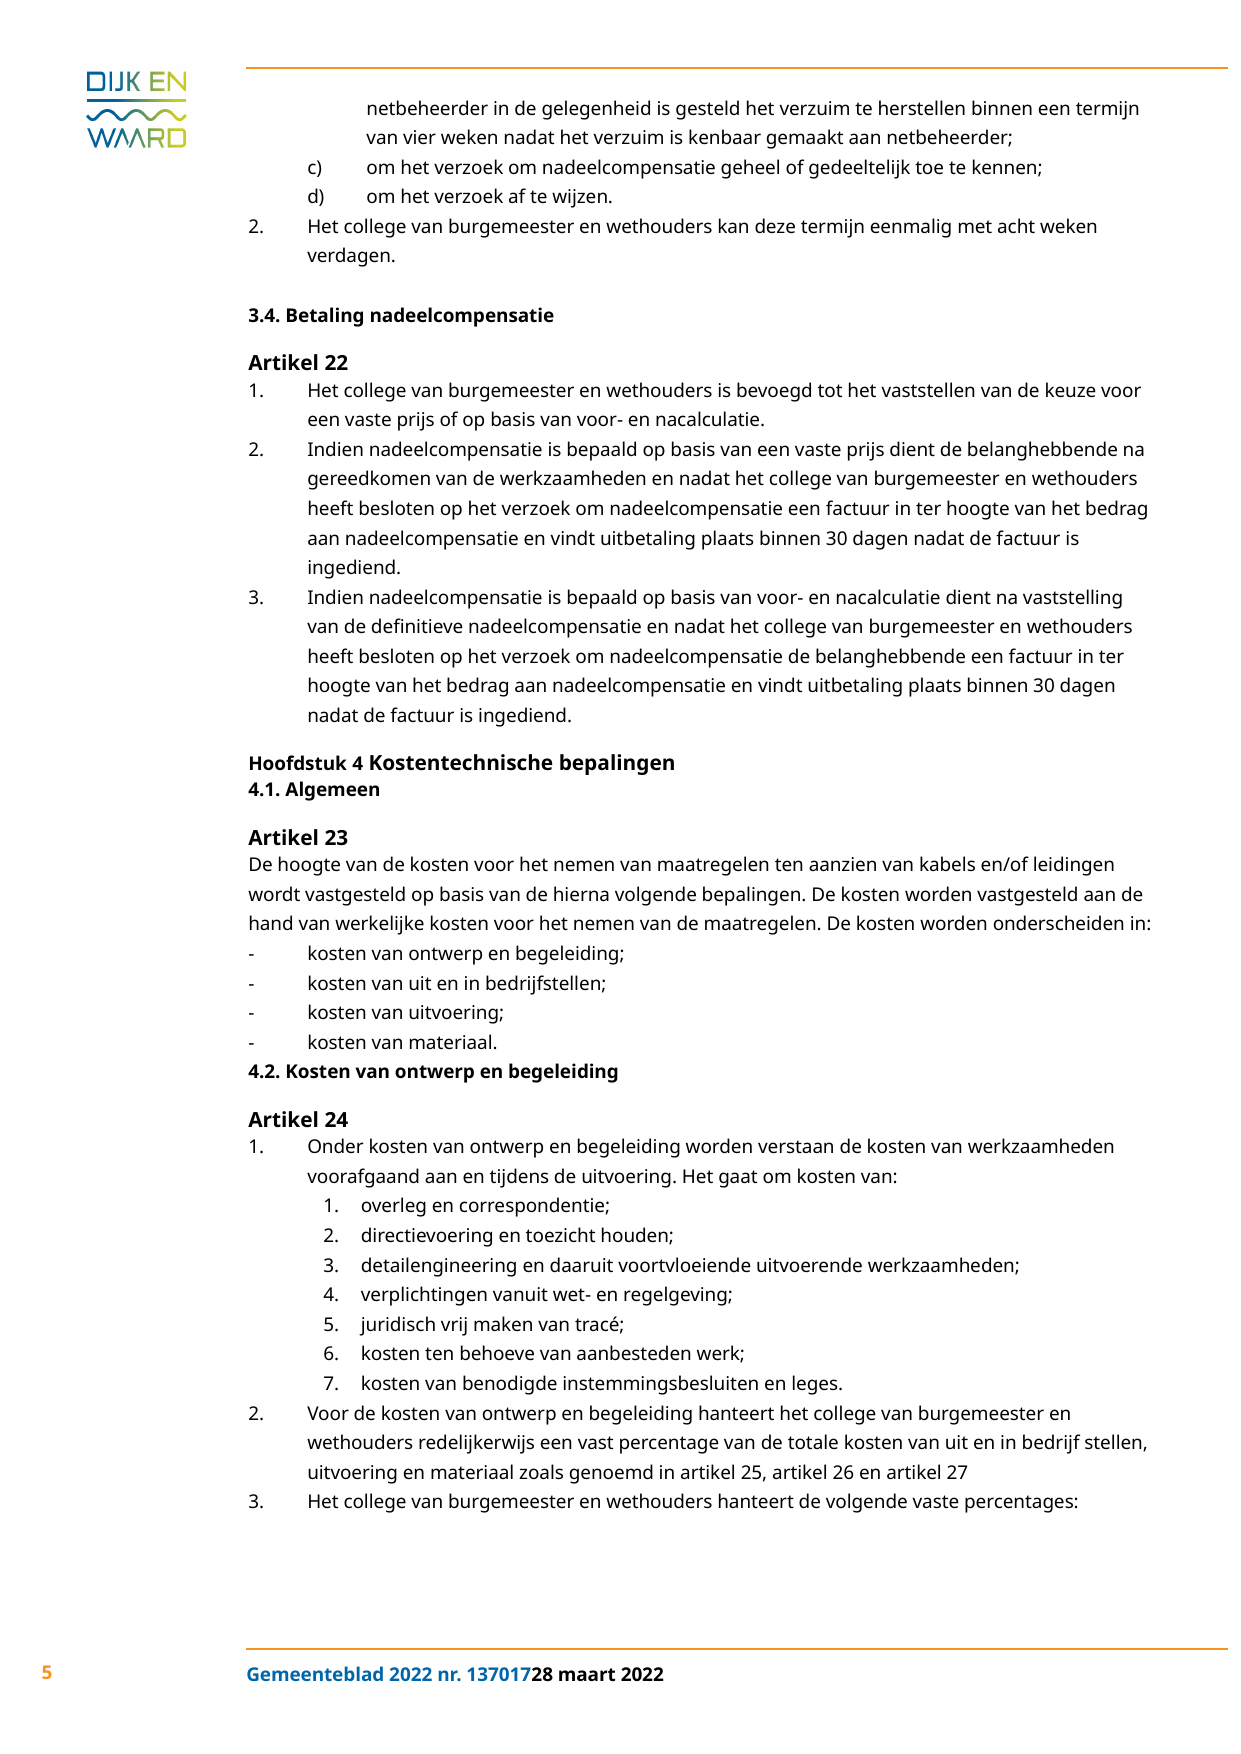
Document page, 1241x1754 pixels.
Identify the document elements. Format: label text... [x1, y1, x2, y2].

text 3.4. Betaling nadeelcompensatie [248, 302, 1152, 328]
text Hoofdstuk 4 Kostentechnische bepalingen [248, 748, 1152, 776]
list overleg en correspondentie; [323, 1193, 1152, 1218]
list Het college van burgemeester en wethouders is bevoegd tot het vaststellen van de keuze voor een vaste prijs of op basis van voor- en nacalculatie. [248, 377, 1152, 432]
list Het college van burgemeester en wethouders hanteert de volgende vaste percentages: [248, 1488, 1152, 1514]
list om het verzoek af te wijzen. [307, 183, 1152, 209]
list om het verzoek om nadeelcompensatie geheel of gedeeltelijk toe te kennen; [307, 154, 1152, 180]
text 4.2. Kosten van ontwerp en begeleiding [248, 1058, 1152, 1084]
text Artikel 22 [248, 348, 1152, 377]
list Het college van burgemeester en wethouders kan deze termijn eenmalig met acht weken verdagen. [248, 213, 1152, 268]
list verplichtingen vanuit wet- en regelgeving; [323, 1281, 1152, 1307]
list Voor de kosten van ontwerp en begeleiding hanteert het college van burgemeester en wethouders redelijkerwijs een vast percentage van de totale kosten van uit en in bedrijf stellen, uitvoering en materiaal zoals genoemd in artikel 25, artikel 26 en artikel 27 [248, 1400, 1152, 1484]
list Indien nadeelcompensatie is bepaald op basis van een vaste prijs dient de belanghebbende na gereedkomen van de werkzaamheden en nadat het college van burgemeester en wethouders heeft besloten op het verzoek om nadeelcompensatie een factuur in ter hoogte van het bedrag aan nadeelcompensatie en vindt uitbetaling plaats binnen 30 dagen nadat de factuur is ingediend. [248, 436, 1152, 580]
list kosten van benodigde instemmingsbesluiten en leges. [323, 1370, 1152, 1396]
list Indien nadeelcompensatie is bepaald op basis van voor- en nacalculatie dient na vaststelling van de definitieve nadeelcompensatie en nadat het college van burgemeester en wethouders heeft besloten op het verzoek om nadeelcompensatie de belanghebbende een factuur in ter hoogte van het bedrag aan nadeelcompensatie en vindt uitbetaling plaats binnen 30 dagen nadat de factuur is ingediend. [248, 584, 1152, 728]
picture [41, 47, 231, 172]
list kosten ten behoeve van aanbesteden werk; [323, 1341, 1152, 1366]
list directievoering en toezicht houden; [323, 1222, 1152, 1248]
list kosten van uitvoering; [248, 999, 1152, 1025]
list kosten van uit en in bedrijfstellen; [248, 970, 1152, 995]
text De hoogte van de kosten voor het nemen van maatregelen ten aanzien van kabels en/of leidingen wordt vastgesteld op basis van de hierna volgende bepalingen. De kosten worden vastgesteld aan de hand van werkelijke kosten voor het nemen van de maatregelen. De kosten worden onderscheiden in: [248, 851, 1152, 936]
list kosten van ontwerp en begeleiding; [248, 940, 1152, 966]
text Artikel 23 [248, 823, 1152, 851]
list netbeheerder in de gelegenheid is gesteld het verzuim te herstellen binnen een termijn van vier weken nadat het verzuim is kenbaar gemaakt aan netbeheerder; [307, 95, 1152, 150]
list kosten van materiaal. [248, 1029, 1152, 1054]
list Onder kosten van ontwerp en begeleiding worden verstaan de kosten van werkzaamheden voorafgaand aan en tijdens de uitvoering. Het gaat om kosten van: [248, 1133, 1152, 1189]
text 4.1. Algemeen [248, 776, 1152, 802]
list juridisch vrij maken van tracé; [323, 1311, 1152, 1337]
list detailengineering en daaruit voortvloeiende uitvoerende werkzaamheden; [323, 1252, 1152, 1277]
text Artikel 24 [248, 1105, 1152, 1133]
